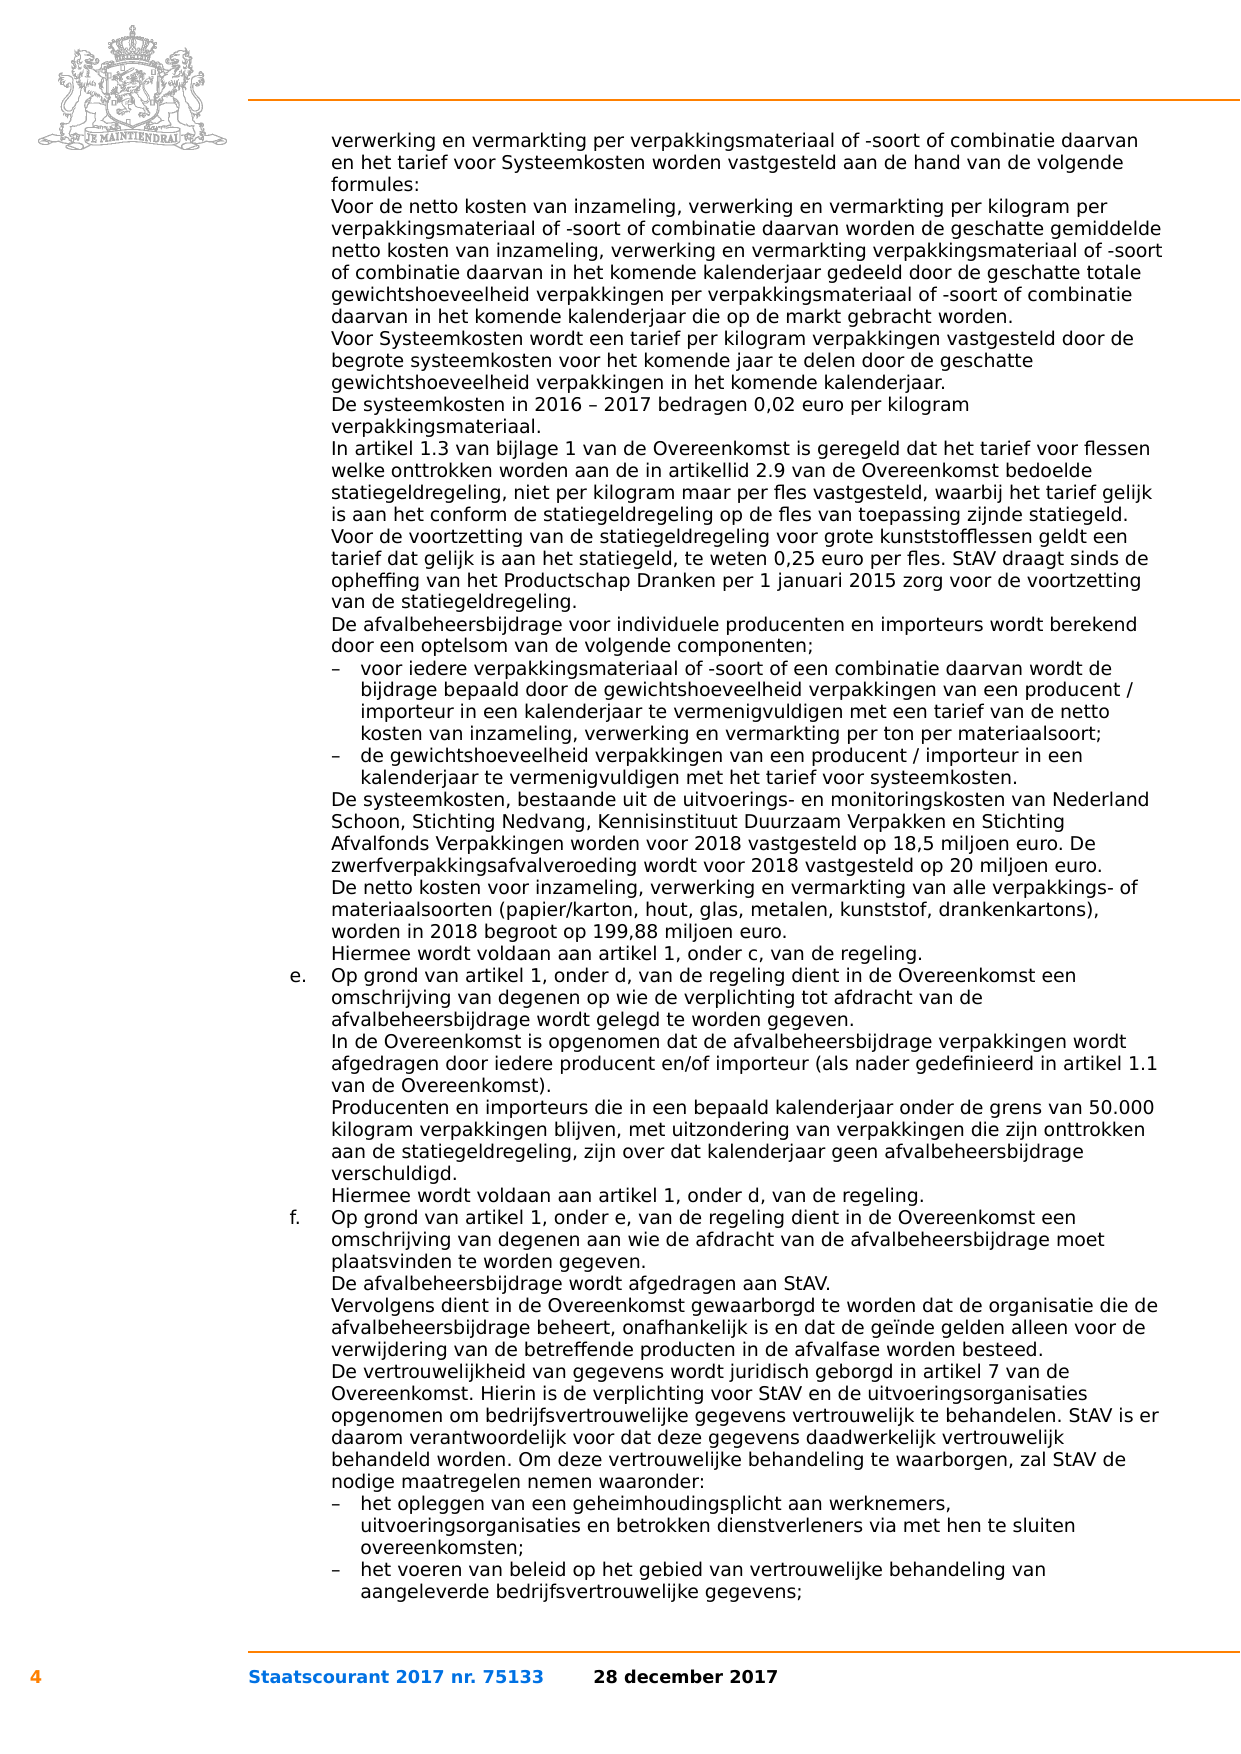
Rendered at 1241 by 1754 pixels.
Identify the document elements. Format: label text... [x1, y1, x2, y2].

text De netto kosten voor inzameling, verwerking en vermarkting van alle verpakkings- of materiaalsoorten (papier/karton, hout, glas, metalen, kunststof, drankenkartons), worden in 2018 begroot op 199,88 miljoen euro. [331, 877, 1163, 943]
text Hiermee wordt voldaan aan artikel 1, onder d, van de regeling. [331, 1185, 1163, 1207]
text verwerking en vermarkting per verpakkingsmateriaal of -soort of combinatie daarvan en het tarief voor Systeemkosten worden vastgesteld aan de hand van de volgende formules: [331, 130, 1163, 196]
text In de Overeenkomst is opgenomen dat de afvalbeheersbijdrage verpakkingen wordt afgedragen door iedere producent en/of importeur (als nader gedefinieerd in artikel 1.1 van de Overeenkomst). [331, 1031, 1163, 1097]
text Producenten en importeurs die in een bepaald kalenderjaar onder de grens van 50.000 kilogram verpakkingen blijven, met uitzondering van verpakkingen die zijn onttrokken aan de statiegeldregeling, zijn over dat kalenderjaar geen afvalbeheersbijdrage verschuldigd. [331, 1097, 1163, 1185]
text De vertrouwelijkheid van gegevens wordt juridisch geborgd in artikel 7 van de [331, 1361, 1163, 1383]
text Overeenkomst. Hierin is de verplichting voor StAV en de uitvoeringsorganisaties opgenomen om bedrijfsvertrouwelijke gegevens vertrouwelijk te behandelen. StAV is er daarom verantwoordelijk voor dat deze gegevens daadwerkelijk vertrouwelijk behandeld worden. Om deze vertrouwelijke behandeling te waarborgen, zal StAV de nodige maatregelen nemen waaronder: [331, 1383, 1163, 1493]
text De afvalbeheersbijdrage voor individuele producenten en importeurs wordt berekend door een optelsom van de volgende componenten; [331, 613, 1163, 657]
text De systeemkosten, bestaande uit de uitvoerings- en monitoringskosten van Nederland Schoon, Stichting Nedvang, Kennisinstituut Duurzaam Verpakken en Stichting Afvalfonds Verpakkingen worden voor 2018 vastgesteld op 18,5 miljoen euro. De zwerfverpakkingsafvalveroeding wordt voor 2018 vastgesteld op 20 miljoen euro. [331, 789, 1163, 877]
text – het voeren van beleid op het gebied van vertrouwelijke behandeling van aangeleverde bedrijfsvertrouwelijke gegevens; [331, 1558, 1163, 1602]
picture [38, 25, 227, 150]
text e. Op grond van artikel 1, onder d, van de regeling dient in de Overeenkomst een omschrijving van degenen op wie de verplichting tot afdracht van de afvalbeheersbijdrage wordt gelegd te worden gegeven. [289, 965, 1163, 1031]
text Voor de netto kosten van inzameling, verwerking en vermarkting per kilogram per verpakkingsmateriaal of -soort of combinatie daarvan worden de geschatte gemiddelde netto kosten van inzameling, verwerking en vermarkting verpakkingsmateriaal of -soort of combinatie daarvan in het komende kalenderjaar gedeeld door de geschatte totale gewichtshoeveelheid verpakkingen per verpakkingsmateriaal of -soort of combinatie daarvan in het komende kalenderjaar die op de markt gebracht worden. [331, 196, 1163, 328]
text Vervolgens dient in de Overeenkomst gewaarborgd te worden dat de organisatie die de afvalbeheersbijdrage beheert, onafhankelijk is en dat de geïnde gelden alleen voor de verwijdering van de betreffende producten in de afvalfase worden besteed. [331, 1295, 1163, 1361]
text – de gewichtshoeveelheid verpakkingen van een producent / importeur in een kalenderjaar te vermenigvuldigen met het tarief voor systeemkosten. [331, 745, 1163, 789]
text – het opleggen van een geheimhoudingsplicht aan werknemers, uitvoeringsorganisaties en betrokken dienstverleners via met hen te sluiten overeenkomsten; [331, 1493, 1163, 1558]
text f. Op grond van artikel 1, onder e, van de regeling dient in de Overeenkomst een omschrijving van degenen aan wie de afdracht van de afvalbeheersbijdrage moet plaatsvinden te worden gegeven. [289, 1207, 1163, 1273]
text Voor Systeemkosten wordt een tarief per kilogram verpakkingen vastgesteld door de begrote systeemkosten voor het komende jaar te delen door de geschatte gewichtshoeveelheid verpakkingen in het komende kalenderjaar. [331, 328, 1163, 394]
text Hiermee wordt voldaan aan artikel 1, onder c, van de regeling. [331, 943, 1163, 965]
text De systeemkosten in 2016 – 2017 bedragen 0,02 euro per kilogram verpakkingsmateriaal. [331, 394, 1163, 438]
text – voor iedere verpakkingsmateriaal of -soort of een combinatie daarvan wordt de bijdrage bepaald door de gewichtshoeveelheid verpakkingen van een producent / importeur in een kalenderjaar te vermenigvuldigen met een tarief van de netto kosten van inzameling, verwerking en vermarkting per ton per materiaalsoort; [331, 657, 1163, 745]
text De afvalbeheersbijdrage wordt afgedragen aan StAV. [331, 1273, 1163, 1295]
text In artikel 1.3 van bijlage 1 van de Overeenkomst is geregeld dat het tarief voor flessen welke onttrokken worden aan de in artikellid 2.9 van de Overeenkomst bedoelde statiegeldregeling, niet per kilogram maar per fles vastgesteld, waarbij het tarief gelijk is aan het conform de statiegeldregeling op de fles van toepassing zijnde statiegeld. Voor de voortzetting van de statiegeldregeling voor grote kunststofflessen geldt een tarief dat gelijk is aan het statiegeld, te weten 0,25 euro per fles. StAV draagt sinds de opheffing van het Productschap Dranken per 1 januari 2015 zorg voor de voortzetting van de statiegeldregeling. [331, 438, 1163, 613]
